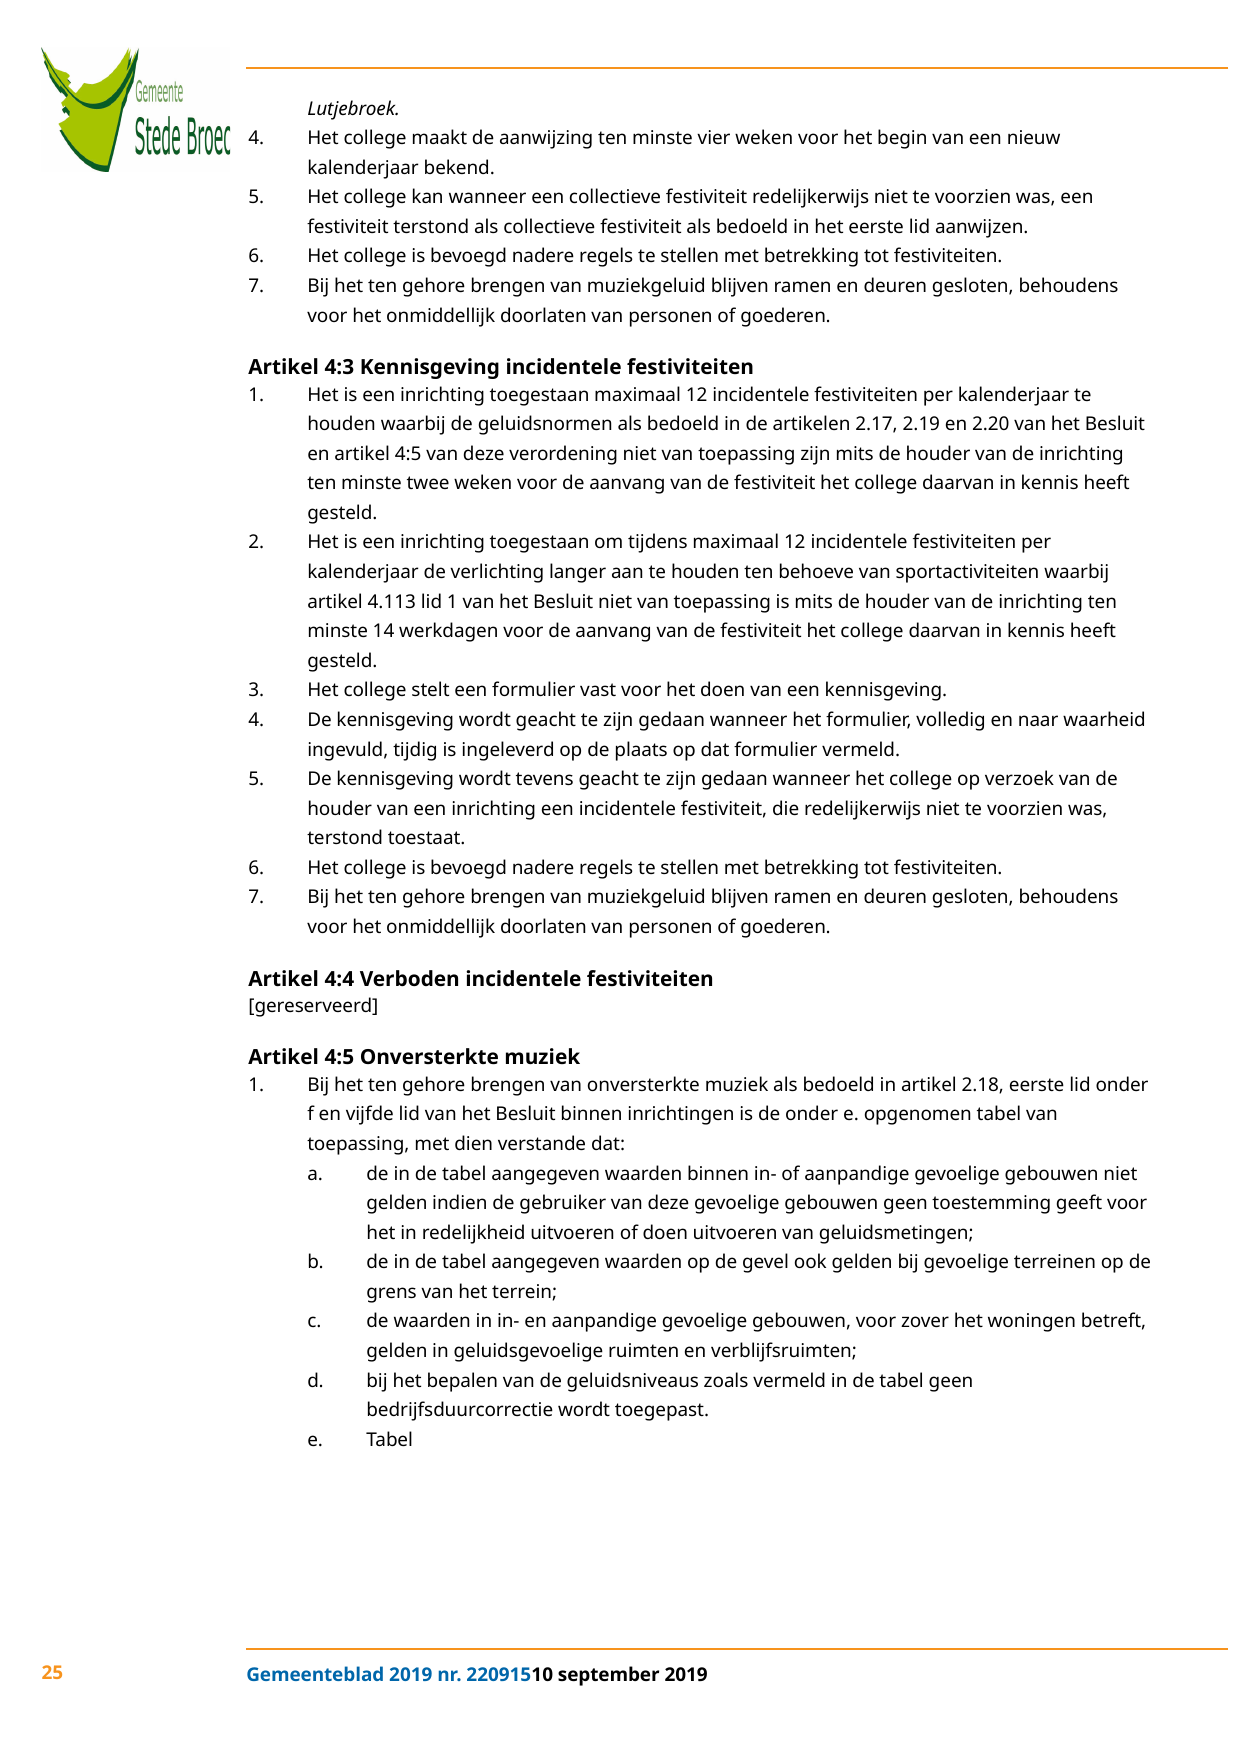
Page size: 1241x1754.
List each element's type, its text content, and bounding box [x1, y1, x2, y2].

list Het college maakt de aanwijzing ten minste vier weken voor het begin van een nieuw kalenderjaar bekend. [248, 124, 1152, 180]
list Het is een inrichting toegestaan maximaal 12 incidentele festiviteiten per kalenderjaar te houden waarbij de geluidsnormen als bedoeld in de artikelen 2.17, 2.19 en 2.20 van het Besluit en artikel 4:5 van deze verordening niet van toepassing zijn mits de houder van de inrichting ten minste twee weken voor de aanvang van de festiviteit het college daarvan in kennis heeft gesteld. [248, 381, 1152, 525]
list Tabel [307, 1426, 1152, 1452]
list De kennisgeving wordt geacht te zijn gedaan wanneer het formulier, volledig en naar waarheid ingevuld, tijdig is ingeleverd op de plaats op dat formulier vermeld. [248, 706, 1152, 761]
text [gereserveerd] [248, 992, 1152, 1018]
text Artikel 4:4 Verboden incidentele festiviteiten [248, 964, 1152, 992]
list Het college is bevoegd nadere regels te stellen met betrekking tot festiviteiten. [248, 243, 1152, 268]
list Bij het ten gehore brengen van muziekgeluid blijven ramen en deuren gesloten, behoudens voor het onmiddellijk doorlaten van personen of goederen. [248, 272, 1152, 328]
list Het college stelt een formulier vast voor het doen van een kennisgeving. [248, 677, 1152, 702]
list Het college is bevoegd nadere regels te stellen met betrekking tot festiviteiten. [248, 854, 1152, 880]
list De kennisgeving wordt tevens geacht te zijn gedaan wanneer het college op verzoek van de houder van een inrichting een incidentele festiviteit, die redelijkerwijs niet te voorzien was, terstond toestaat. [248, 765, 1152, 850]
picture [41, 47, 231, 172]
list Het college kan wanneer een collectieve festiviteit redelijkerwijs niet te voorzien was, een festiviteit terstond als collectieve festiviteit als bedoeld in het eerste lid aanwijzen. [248, 183, 1152, 239]
list Het is een inrichting toegestaan om tijdens maximaal 12 incidentele festiviteiten per kalenderjaar de verlichting langer aan te houden ten behoeve van sportactiviteiten waarbij artikel 4.113 lid 1 van het Besluit niet van toepassing is mits de houder van de inrichting ten minste 14 werkdagen voor de aanvang van de festiviteit het college daarvan in kennis heeft gesteld. [248, 529, 1152, 673]
text Artikel 4:3 Kennisgeving incidentele festiviteiten [248, 352, 1152, 381]
text Artikel 4:5 Onversterkte muziek [248, 1042, 1152, 1071]
list bij het bepalen van de geluidsniveaus zoals vermeld in de tabel geen bedrijfsduurcorrectie wordt toegepast. [307, 1367, 1152, 1422]
list de in de tabel aangegeven waarden binnen in- of aanpandige gevoelige gebouwen niet gelden indien de gebruiker van deze gevoelige gebouwen geen toestemming geeft voor het in redelijkheid uitvoeren of doen uitvoeren van geluidsmetingen; [307, 1160, 1152, 1244]
list de waarden in in- en aanpandige gevoelige gebouwen, voor zover het woningen betreft, gelden in geluidsgevoelige ruimten en verblijfsruimten; [307, 1308, 1152, 1363]
list de in de tabel aangegeven waarden op de gevel ook gelden bij gevoelige terreinen op de grens van het terrein; [307, 1248, 1152, 1304]
list Bij het ten gehore brengen van muziekgeluid blijven ramen en deuren gesloten, behoudens voor het onmiddellijk doorlaten van personen of goederen. [248, 884, 1152, 939]
list Bij het ten gehore brengen van onversterkte muziek als bedoeld in artikel 2.18, eerste lid onder f en vijfde lid van het Besluit binnen inrichtingen is de onder e. opgenomen tabel van toepassing, met dien verstande dat: [248, 1071, 1152, 1156]
list Lutjebroek. [248, 95, 1152, 121]
